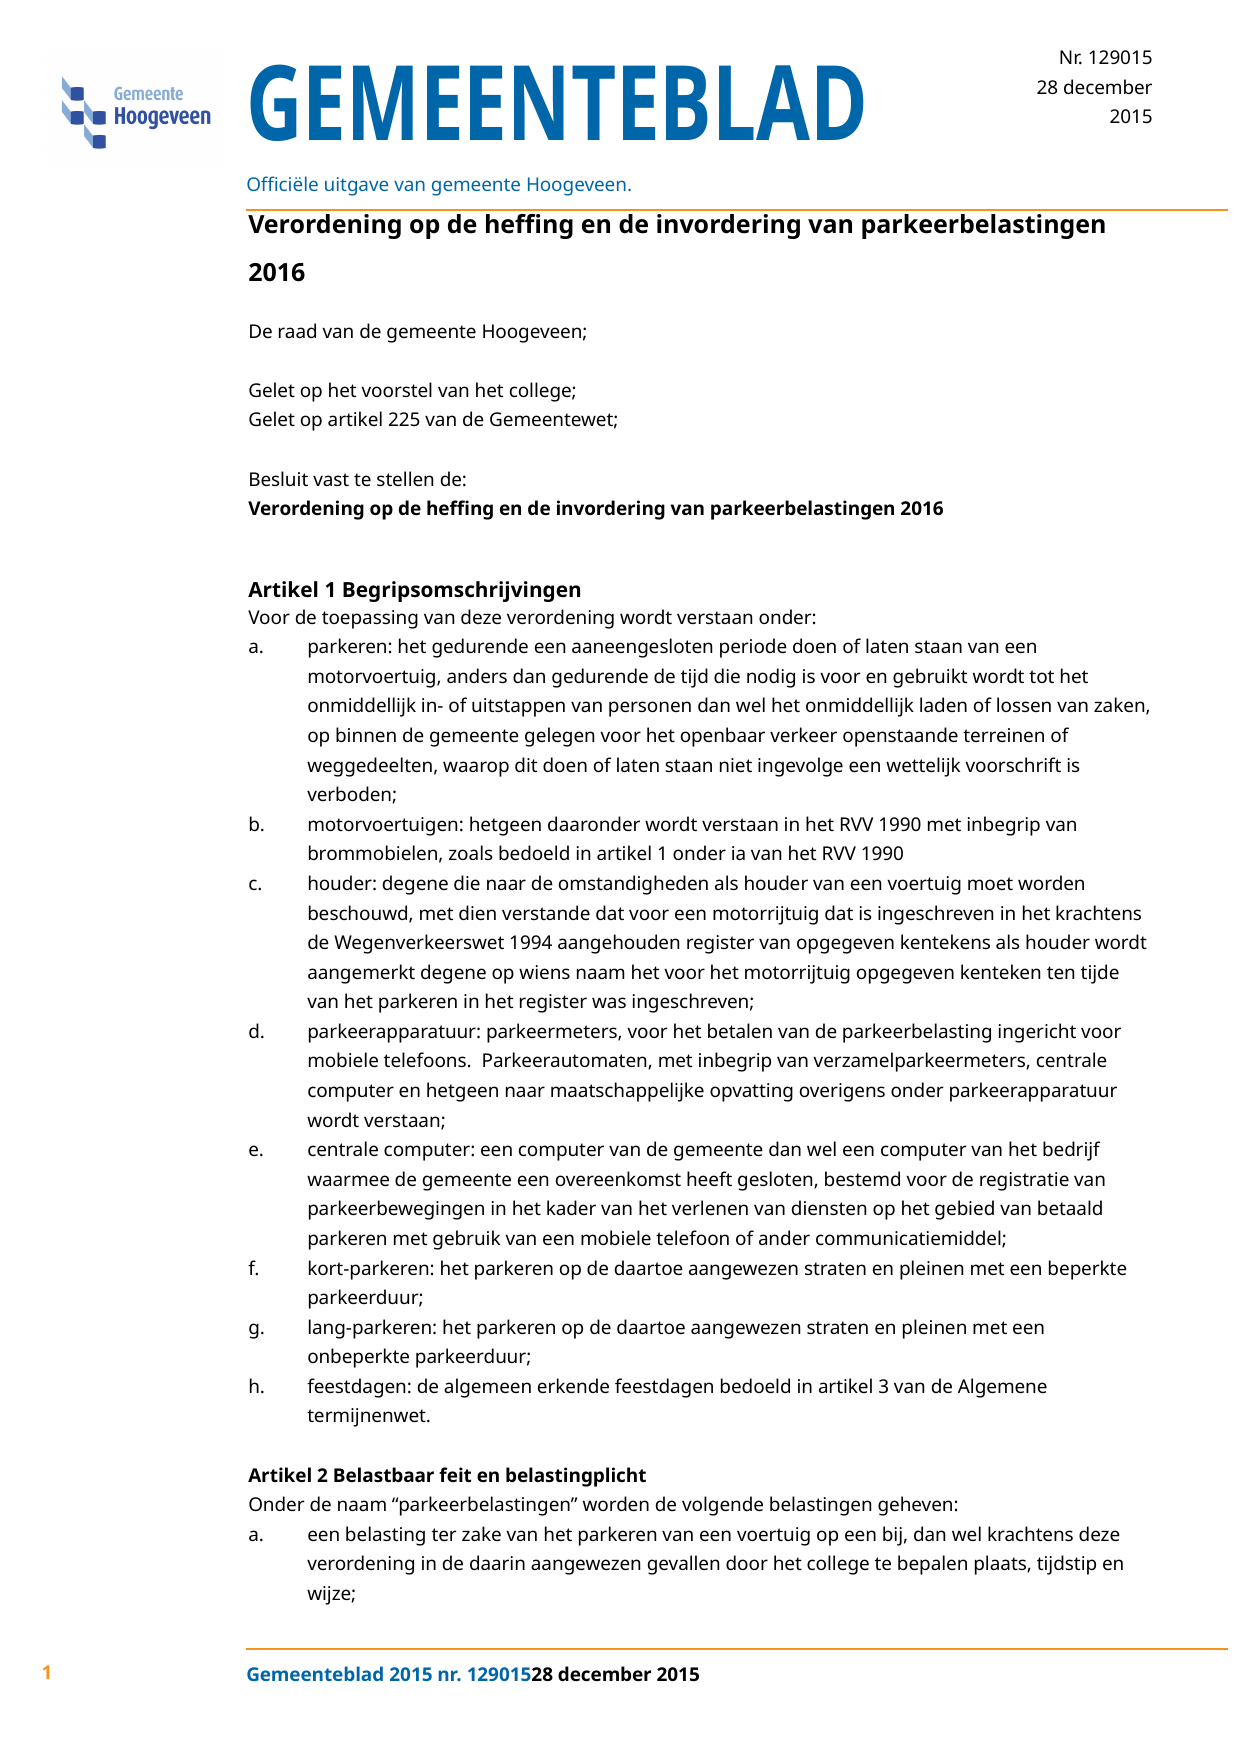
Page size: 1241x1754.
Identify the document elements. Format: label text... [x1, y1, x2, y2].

list motorvoertuigen: hetgeen daaronder wordt verstaan in het RVV 1990 met inbegrip van brommobielen, zoals bedoeld in artikel 1 onder ia van het RVV 1990 [248, 811, 1152, 866]
text Gelet op artikel 225 van de Gemeentewet; [248, 407, 1152, 432]
text Artikel 2 Belastbaar feit en belastingplicht [248, 1462, 1152, 1487]
text Verordening op de heffing en de invordering van parkeerbelastingen 2016 [248, 495, 1152, 521]
list lang-parkeren: het parkeren op de daartoe aangewezen straten en pleinen met een onbeperkte parkeerduur; [248, 1314, 1152, 1369]
list kort-parkeren: het parkeren op de daartoe aangewezen straten en pleinen met een beperkte parkeerduur; [248, 1255, 1152, 1310]
list houder: degene die naar de omstandigheden als houder van een voertuig moet worden beschouwd, met dien verstande dat voor een motorrijtuig dat is ingeschreven in het krachtens de Wegenverkeerswet 1994 aangehouden register van opgegeven kentekens als houder wordt aangemerkt degene op wiens naam het voor het motorrijtuig opgegeven kenteken ten tijde van het parkeren in het register was ingeschreven; [248, 870, 1152, 1014]
text Onder de naam “parkeerbelastingen” worden de volgende belastingen geheven: [248, 1491, 1152, 1517]
text Verordening op de heffing en de invordering van parkeerbelastingen 2016 [248, 211, 1152, 288]
text Gelet op het voorstel van het college; [248, 377, 1152, 403]
list een belasting ter zake van het parkeren van een voertuig op een bij, dan wel krachtens deze verordening in de daarin aangewezen gevallen door het college te bepalen plaats, tijdstip en wijze; [248, 1521, 1152, 1606]
list parkeren: het gedurende een aaneengesloten periode doen of laten staan van een motorvoertuig, anders dan gedurende de tijd die nodig is voor en gebruikt wordt tot het onmiddellijk in- of uitstappen van personen dan wel het onmiddellijk laden of lossen van zaken, op binnen de gemeente gelegen voor het openbaar verkeer openstaande terreinen of weggedeelten, waarop dit doen of laten staan niet ingevolge een wettelijk voorschrift is verboden; [248, 633, 1152, 807]
text De raad van de gemeente Hoogeveen; [248, 318, 1152, 344]
list feestdagen: de algemeen erkende feestdagen bedoeld in artikel 3 van de Algemene termijnenwet. [248, 1373, 1152, 1428]
list centrale computer: een computer van de gemeente dan wel een computer van het bedrijf waarmee de gemeente een overeenkomst heeft gesloten, bestemd voor de registratie van parkeerbewegingen in het kader van het verlenen van diensten op het gebied van betaald parkeren met gebruik van een mobiele telefoon of ander communicatiemiddel; [248, 1136, 1152, 1251]
list parkeerapparatuur: parkeermeters, voor het betalen van de parkeerbelasting ingericht voor mobiele telefoons. Parkeerautomaten, met inbegrip van verzamelparkeermeters, centrale computer en hetgeen naar maatschappelijke opvatting overigens onder parkeerapparatuur wordt verstaan; [248, 1018, 1152, 1132]
text Voor de toepassing van deze verordening wordt verstaan onder: [248, 604, 1152, 629]
picture [41, 47, 231, 172]
text Besluit vast te stellen de: [248, 466, 1152, 492]
text Artikel 1 Begripsomschrijvingen [248, 575, 1152, 604]
